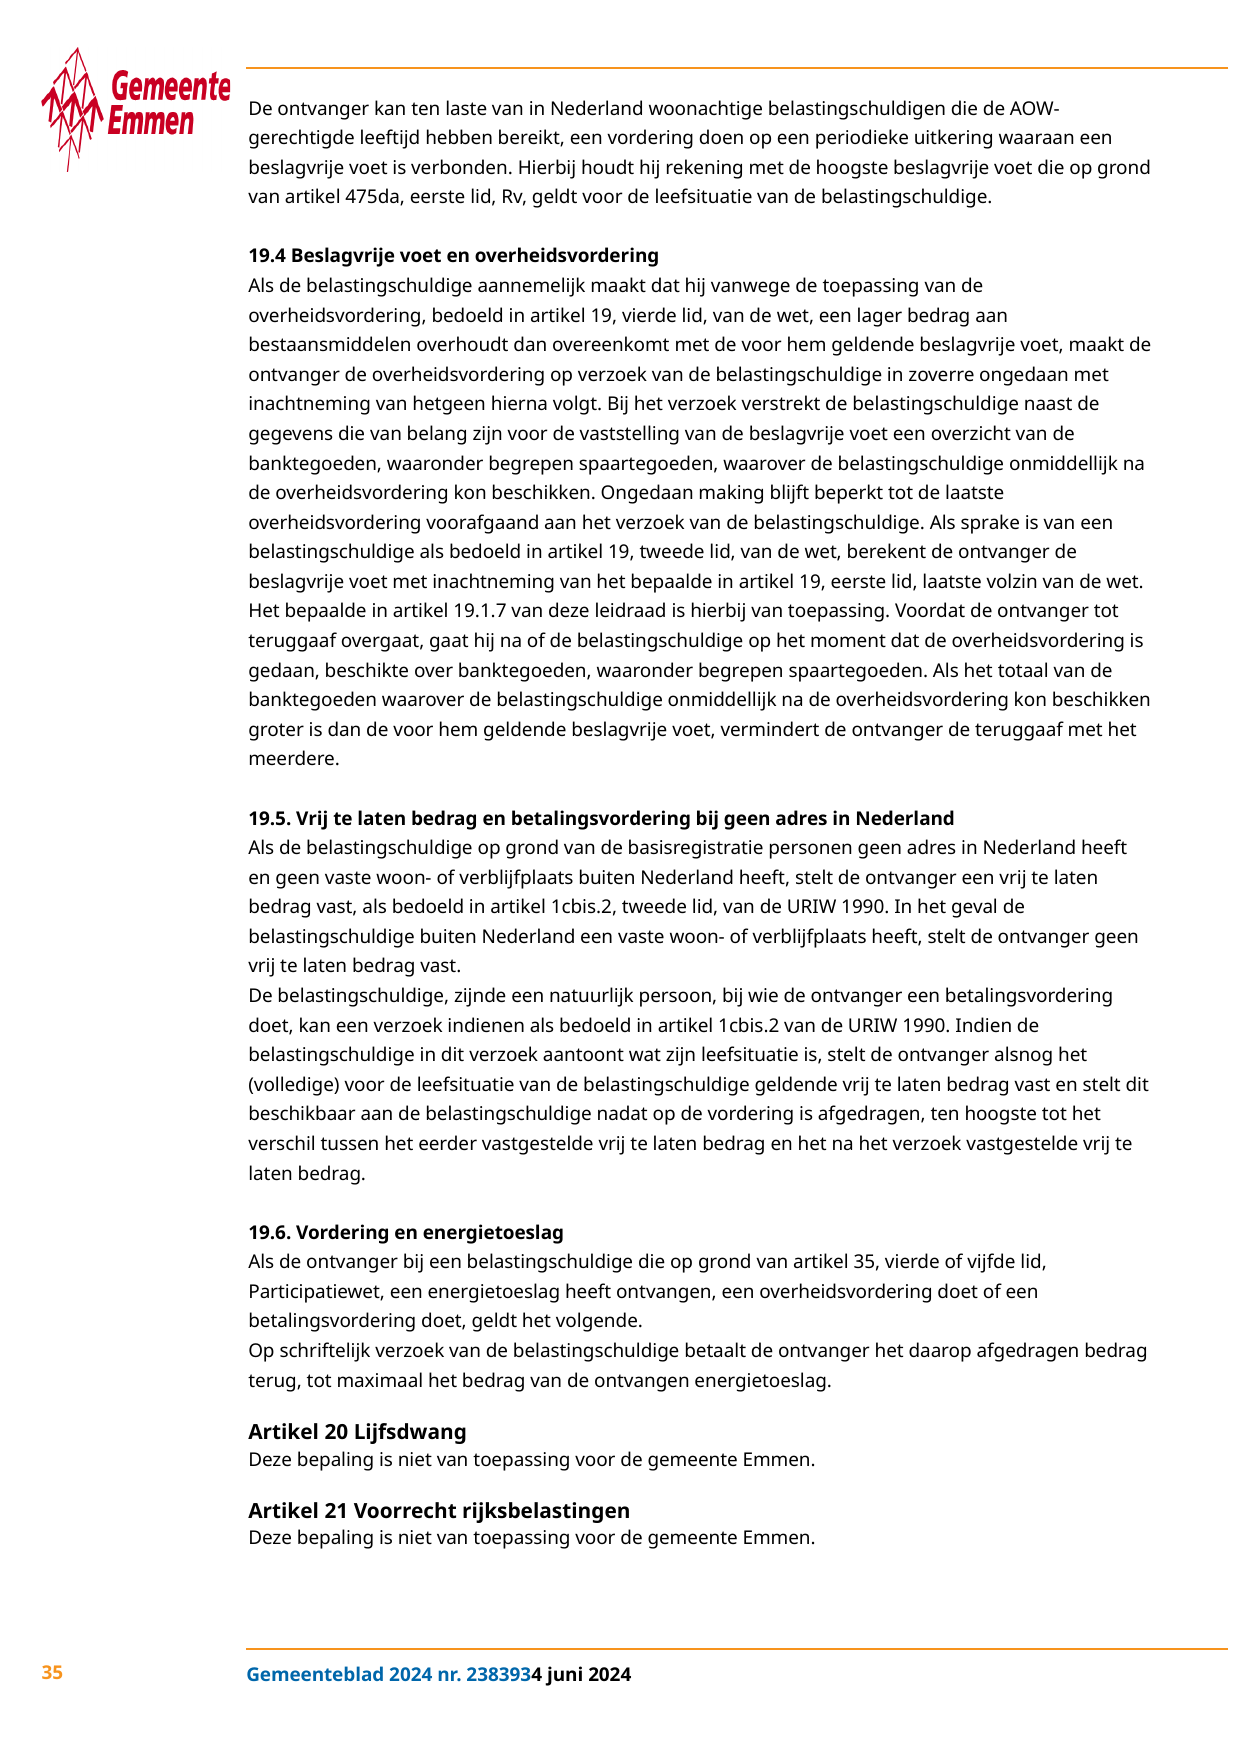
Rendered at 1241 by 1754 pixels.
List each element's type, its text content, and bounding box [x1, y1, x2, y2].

text Deze bepaling is niet van toepassing voor de gemeente Emmen. [248, 1524, 1152, 1550]
text Als de ontvanger bij een belastingschuldige die op grond van artikel 35, vierde of vijfde lid, Participatiewet, een energietoeslag heeft ontvangen, een overheidsvordering doet of een betalingsvordering doet, geldt het volgende. [248, 1248, 1152, 1333]
text Als de belastingschuldige aannemelijk maakt dat hij vanwege de toepassing van de overheidsvordering, bedoeld in artikel 19, vierde lid, van de wet, een lager bedrag aan bestaansmiddelen overhoudt dan overeenkomt met de voor hem geldende beslagvrije voet, maakt de ontvanger de overheidsvordering op verzoek van de belastingschuldige in zoverre ongedaan met inachtneming van hetgeen hierna volgt. Bij het verzoek verstrekt de belastingschuldige naast de gegevens die van belang zijn voor de vaststelling van de beslagvrije voet een overzicht van de banktegoeden, waaronder begrepen spaartegoeden, waarover de belastingschuldige onmiddellijk na de overheidsvordering kon beschikken. Ongedaan making blijft beperkt tot de laatste overheidsvordering voorafgaand aan het verzoek van de belastingschuldige. Als sprake is van een belastingschuldige als bedoeld in artikel 19, tweede lid, van de wet, berekent de ontvanger de beslagvrije voet met inachtneming van het bepaalde in artikel 19, eerste lid, laatste volzin van de wet. Het bepaalde in artikel 19.1.7 van deze leidraad is hierbij van toepassing. Voordat de ontvanger tot teruggaaf overgaat, gaat hij na of de belastingschuldige op het moment dat de overheidsvordering is gedaan, beschikte over banktegoeden, waaronder begrepen spaartegoeden. Als het totaal van de banktegoeden waarover de belastingschuldige onmiddellijk na de overheidsvordering kon beschikken groter is dan de voor hem geldende beslagvrije voet, vermindert de ontvanger de teruggaaf met het meerdere. [248, 272, 1152, 771]
text Artikel 21 Voorrecht rijksbelastingen [248, 1496, 1152, 1524]
text De ontvanger kan ten laste van in Nederland woonachtige belastingschuldigen die de AOW-gerechtigde leeftijd hebben bereikt, een vordering doen op een periodieke uitkering waaraan een beslagvrije voet is verbonden. Hierbij houdt hij rekening met de hoogste beslagvrije voet die op grond van artikel 475da, eerste lid, Rv, geldt voor de leefsituatie van de belastingschuldige. [248, 95, 1152, 209]
text 19.6. Vordering en energietoeslag [248, 1219, 1152, 1245]
picture [41, 47, 231, 172]
text Artikel 20 Lijfsdwang [248, 1417, 1152, 1446]
text Deze bepaling is niet van toepassing voor de gemeente Emmen. [248, 1446, 1152, 1471]
text Op schriftelijk verzoek van de belastingschuldige betaalt de ontvanger het daarop afgedragen bedrag terug, tot maximaal het bedrag van de ontvangen energietoeslag. [248, 1337, 1152, 1393]
text 19.5. Vrij te laten bedrag en betalingsvordering bij geen adres in Nederland [248, 805, 1152, 831]
text De belastingschuldige, zijnde een natuurlijk persoon, bij wie de ontvanger een betalingsvordering doet, kan een verzoek indienen als bedoeld in artikel 1cbis.2 van de URIW 1990. Indien de belastingschuldige in dit verzoek aantoont wat zijn leefsituatie is, stelt de ontvanger alsnog het (volledige) voor de leefsituatie van de belastingschuldige geldende vrij te laten bedrag vast en stelt dit beschikbaar aan de belastingschuldige nadat op de vordering is afgedragen, ten hoogste tot het verschil tussen het eerder vastgestelde vrij te laten bedrag en het na het verzoek vastgestelde vrij te laten bedrag. [248, 982, 1152, 1186]
text 19.4 Beslagvrije voet en overheidsvordering [248, 243, 1152, 268]
text Als de belastingschuldige op grond van de basisregistratie personen geen adres in Nederland heeft en geen vaste woon- of verblijfplaats buiten Nederland heeft, stelt de ontvanger een vrij te laten bedrag vast, als bedoeld in artikel 1cbis.2, tweede lid, van de URIW 1990. In het geval de belastingschuldige buiten Nederland een vaste woon- of verblijfplaats heeft, stelt de ontvanger geen vrij te laten bedrag vast. [248, 834, 1152, 978]
